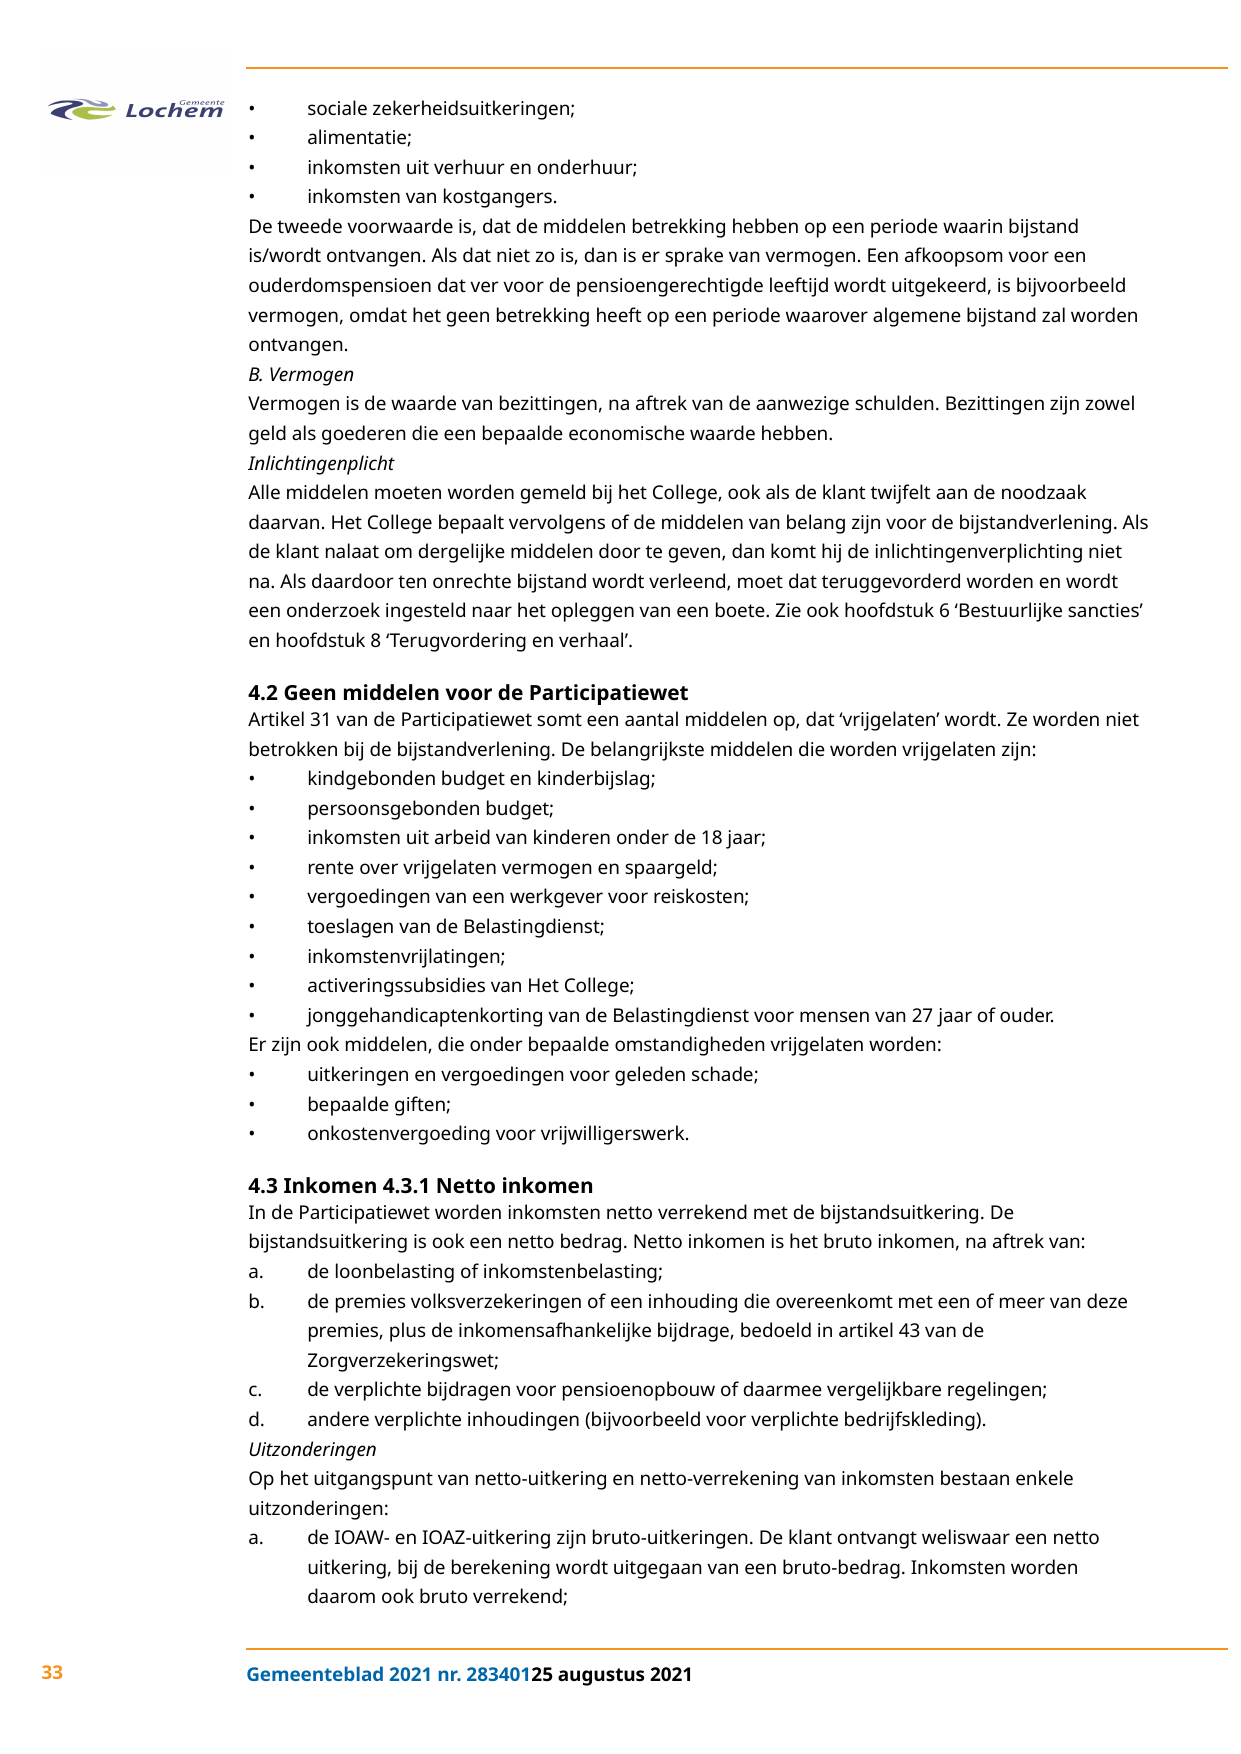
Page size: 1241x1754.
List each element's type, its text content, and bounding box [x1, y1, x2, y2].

list inkomsten uit verhuur en onderhuur; [248, 154, 1152, 180]
list vergoedingen van een werkgever voor reiskosten; [248, 884, 1152, 909]
text In de Participatiewet worden inkomsten netto verrekend met de bijstandsuitkering. De bijstandsuitkering is ook een netto bedrag. Netto inkomen is het bruto inkomen, na aftrek van: [248, 1199, 1152, 1254]
list persoonsgebonden budget; [248, 795, 1152, 821]
list kindgebonden budget en kinderbijslag; [248, 765, 1152, 791]
list de loonbelasting of inkomstenbelasting; [248, 1258, 1152, 1284]
text Artikel 31 van de Participatiewet somt een aantal middelen op, dat ‘vrijgelaten’ wordt. Ze worden niet betrokken bij de bijstandverlening. De belangrijkste middelen die worden vrijgelaten zijn: [248, 706, 1152, 761]
list onkostenvergoeding voor vrijwilligerswerk. [248, 1120, 1152, 1146]
text Inlichtingenplicht [248, 450, 1152, 476]
text De tweede voorwaarde is, dat de middelen betrekking hebben op een periode waarin bijstand is/wordt ontvangen. Als dat niet zo is, dan is er sprake van vermogen. Een afkoopsom voor een ouderdomspensioen dat ver voor de pensioengerechtigde leeftijd wordt uitgekeerd, is bijvoorbeeld vermogen, omdat het geen betrekking heeft op een periode waarover algemene bijstand zal worden ontvangen. [248, 213, 1152, 357]
list jonggehandicaptenkorting van de Belastingdienst voor mensen van 27 jaar of ouder. [248, 1002, 1152, 1028]
text Vermogen is de waarde van bezittingen, na aftrek van de aanwezige schulden. Bezittingen zijn zowel geld als goederen die een bepaalde economische waarde hebben. [248, 391, 1152, 446]
list de premies volksverzekeringen of een inhouding die overeenkomt met een of meer van deze premies, plus de inkomensafhankelijke bijdrage, bedoeld in artikel 43 van de Zorgverzekeringswet; [248, 1288, 1152, 1373]
list inkomsten uit arbeid van kinderen onder de 18 jaar; [248, 824, 1152, 850]
text B. Vermogen [248, 361, 1152, 387]
list rente over vrijgelaten vermogen en spaargeld; [248, 854, 1152, 880]
list alimentatie; [248, 124, 1152, 150]
list de verplichte bijdragen voor pensioenopbouw of daarmee vergelijkbare regelingen; [248, 1377, 1152, 1402]
list activeringssubsidies van Het College; [248, 972, 1152, 998]
list uitkeringen en vergoedingen voor geleden schade; [248, 1061, 1152, 1087]
list inkomsten van kostgangers. [248, 183, 1152, 209]
list toeslagen van de Belastingdienst; [248, 913, 1152, 939]
list inkomstenvrijlatingen; [248, 943, 1152, 968]
text 4.2 Geen middelen voor de Participatiewet [248, 678, 1152, 706]
text Er zijn ook middelen, die onder bepaalde omstandigheden vrijgelaten worden: [248, 1032, 1152, 1057]
list bepaalde giften; [248, 1091, 1152, 1116]
text 4.3 Inkomen 4.3.1 Netto inkomen [248, 1171, 1152, 1199]
text Alle middelen moeten worden gemeld bij het College, ook als de klant twijfelt aan de noodzaak daarvan. Het College bepaalt vervolgens of de middelen van belang zijn voor de bijstandverlening. Als de klant nalaat om dergelijke middelen door te geven, dan komt hij de inlichtingenverplichting niet na. Als daardoor ten onrechte bijstand wordt verleend, moet dat teruggevorderd worden en wordt een onderzoek ingesteld naar het opleggen van een boete. Zie ook hoofdstuk 6 ‘Bestuurlijke sancties’ en hoofdstuk 8 ‘Terugvordering en verhaal’. [248, 479, 1152, 653]
picture [41, 47, 231, 172]
list de IOAW- en IOAZ-uitkering zijn bruto-uitkeringen. De klant ontvangt weliswaar een netto uitkering, bij de berekening wordt uitgegaan van een bruto-bedrag. Inkomsten worden daarom ook bruto verrekend; [248, 1524, 1152, 1609]
text Uitzonderingen [248, 1436, 1152, 1462]
list andere verplichte inhoudingen (bijvoorbeeld voor verplichte bedrijfskleding). [248, 1406, 1152, 1432]
list sociale zekerheidsuitkeringen; [248, 95, 1152, 121]
text Op het uitgangspunt van netto-uitkering en netto-verrekening van inkomsten bestaan enkele uitzonderingen: [248, 1465, 1152, 1521]
